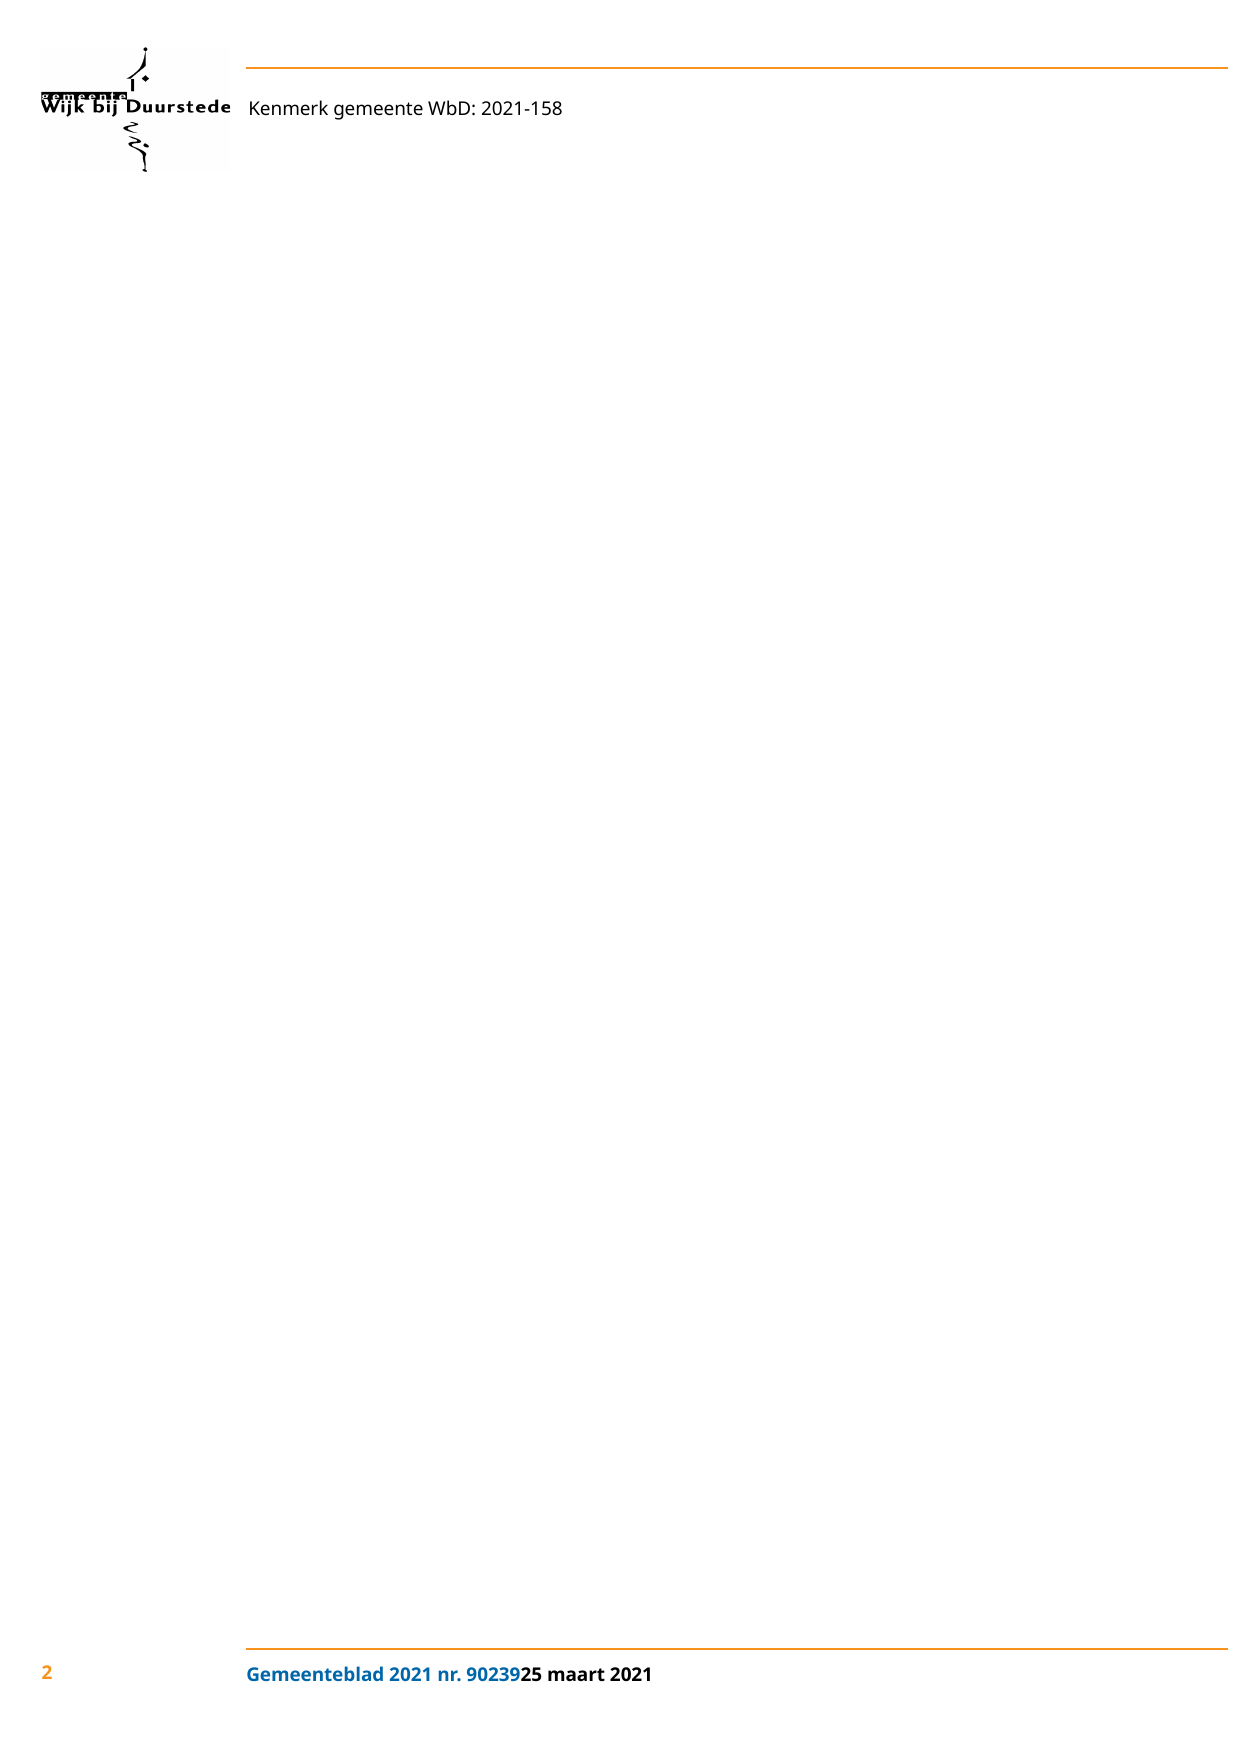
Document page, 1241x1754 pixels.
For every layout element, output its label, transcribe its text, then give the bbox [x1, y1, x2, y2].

picture [41, 47, 231, 172]
text Kenmerk gemeente WbD: 2021-158 [248, 95, 1152, 121]
